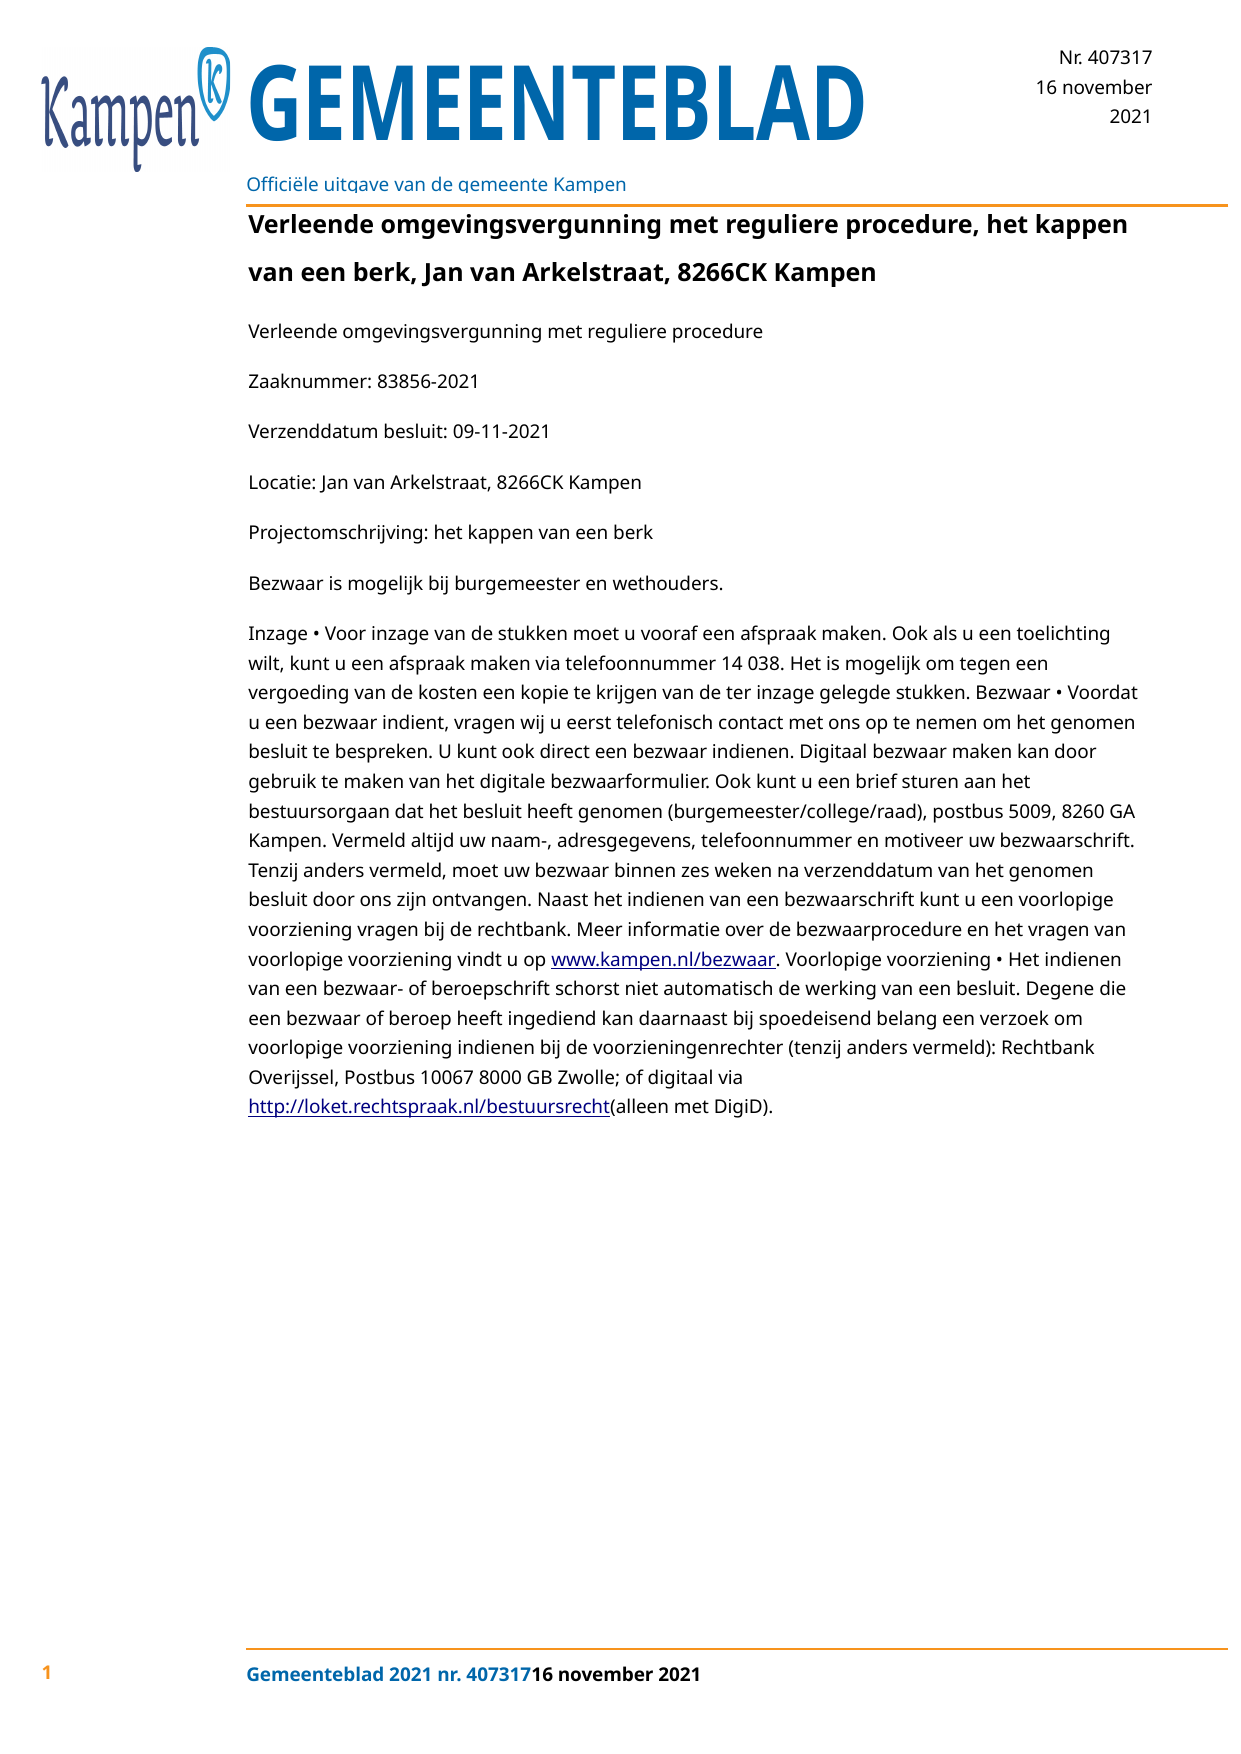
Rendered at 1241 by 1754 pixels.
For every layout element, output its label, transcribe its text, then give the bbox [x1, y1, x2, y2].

text Bezwaar is mogelijk bij burgemeester en wethouders. [248, 570, 1152, 596]
picture [41, 47, 231, 172]
text Verleende omgevingsvergunning met reguliere procedure [248, 318, 1152, 344]
text Locatie: Jan van Arkelstraat, 8266CK Kampen [248, 469, 1152, 495]
text Inzage • Voor inzage van de stukken moet u vooraf een afspraak maken. Ook als u een toelichting wilt, kunt u een afspraak maken via telefoonnummer 14 038. Het is mogelijk om tegen een vergoeding van de kosten een kopie te krijgen van de ter inzage gelegde stukken. Bezwaar • Voordat u een bezwaar indient, vragen wij u eerst telefonisch contact met ons op te nemen om het genomen besluit te bespreken. U kunt ook direct een bezwaar indienen. Digitaal bezwaar maken kan door gebruik te maken van het digitale bezwaarformulier. Ook kunt u een brief sturen aan het bestuursorgaan dat het besluit heeft genomen (burgemeester/college/raad), postbus 5009, 8260 GA Kampen. Vermeld altijd uw naam-, adresgegevens, telefoonnummer en motiveer uw bezwaarschrift. Tenzij anders vermeld, moet uw bezwaar binnen zes weken na verzenddatum van het genomen besluit door ons zijn ontvangen. Naast het indienen van een bezwaarschrift kunt u een voorlopige voorziening vragen bij de rechtbank. Meer informatie over de bezwaarprocedure en het vragen van voorlopige voorziening vindt u op www.kampen.nl/bezwaar. Voorlopige voorziening • Het indienen van een bezwaar- of beroepschrift schorst niet automatisch de werking van een besluit. Degene die een bezwaar of beroep heeft ingediend kan daarnaast bij spoedeisend belang een verzoek om voorlopige voorziening indienen bij de voorzieningenrechter (tenzij anders vermeld): Rechtbank Overijssel, Postbus 10067 8000 GB Zwolle; of digitaal via http://loket.rechtspraak.nl/bestuursrecht(alleen met DigiD). [248, 620, 1152, 1119]
text Projectomschrijving: het kappen van een berk [248, 519, 1152, 545]
text Verleende omgevingsvergunning met reguliere procedure, het kappen van een berk, Jan van Arkelstraat, 8266CK Kampen [248, 207, 1152, 288]
text Zaaknummer: 83856-2021 [248, 368, 1152, 394]
text Verzenddatum besluit: 09-11-2021 [248, 419, 1152, 444]
